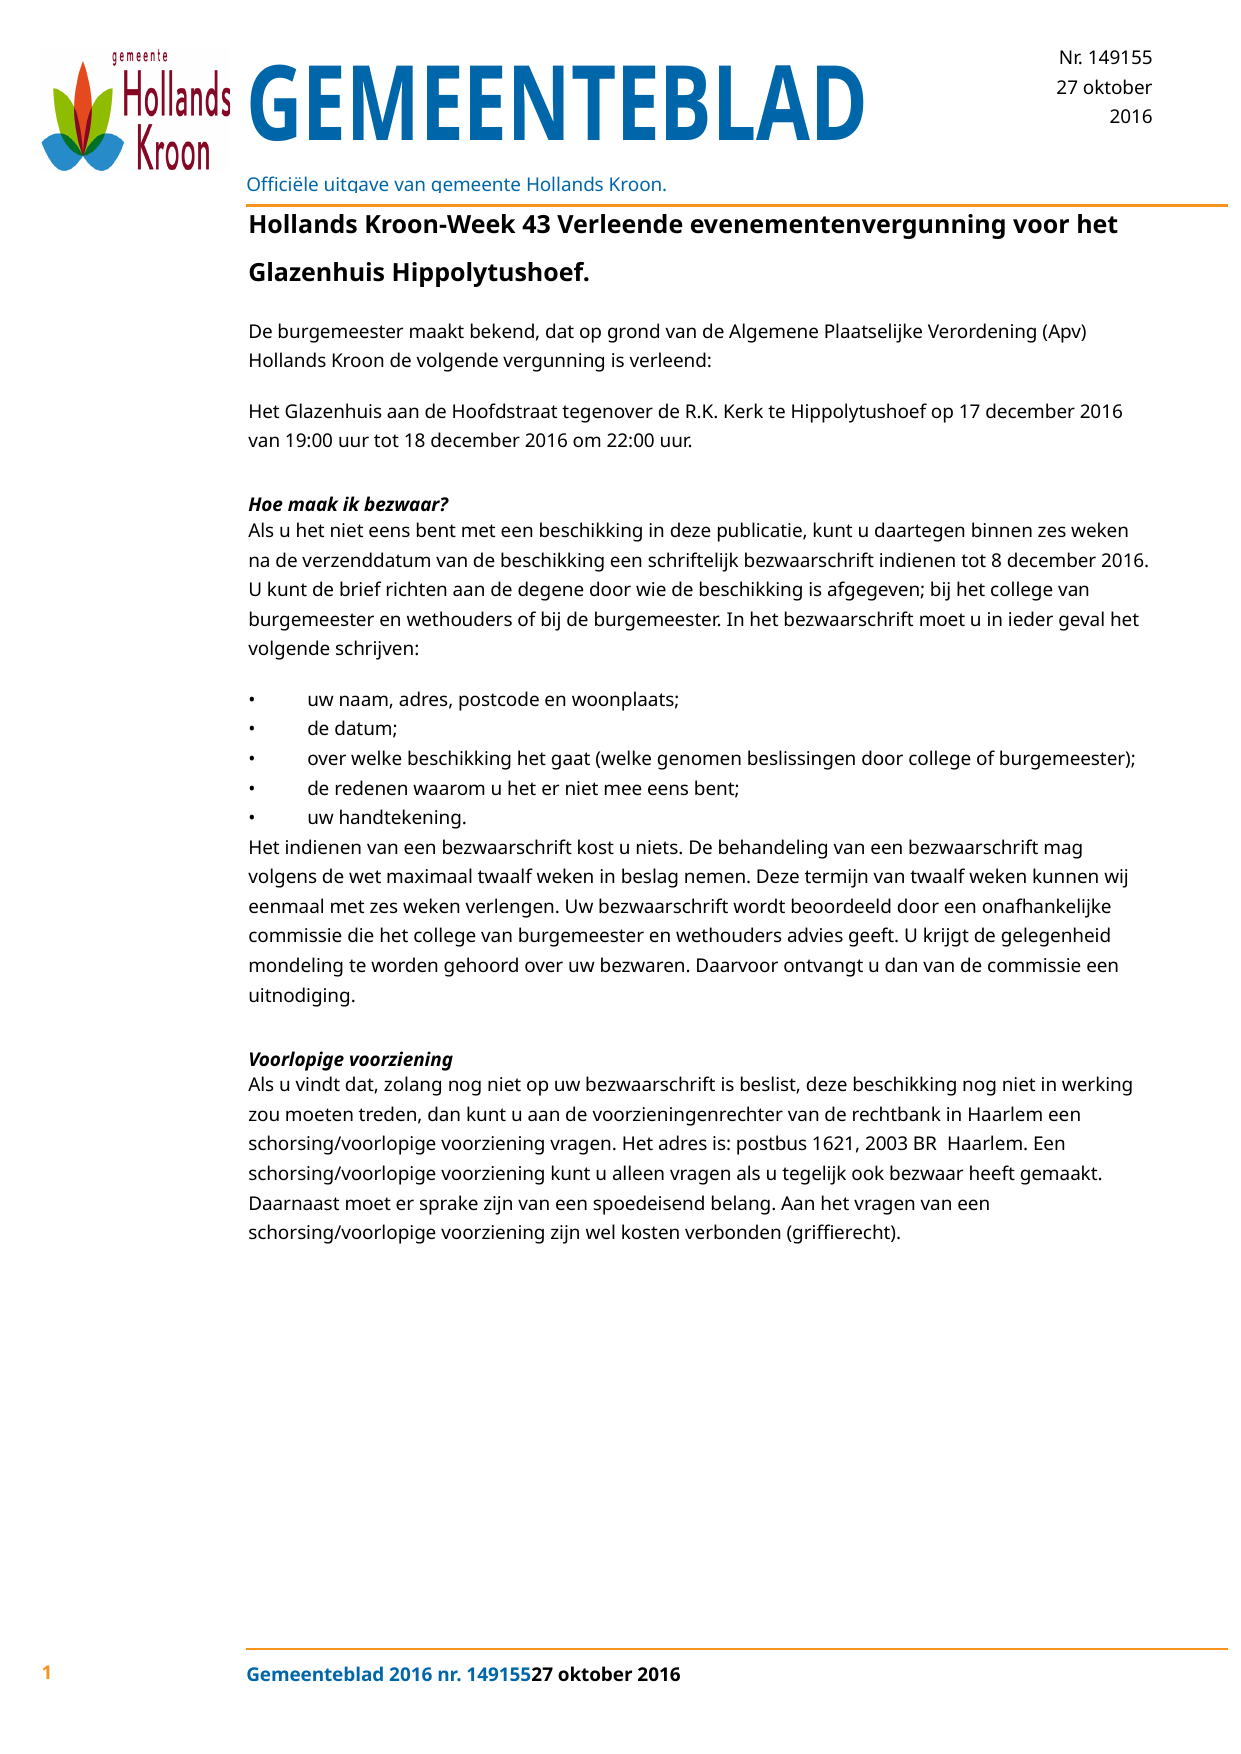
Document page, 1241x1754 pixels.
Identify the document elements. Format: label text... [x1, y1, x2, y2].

text Als u het niet eens bent met een beschikking in deze publicatie, kunt u daartegen binnen zes weken na de verzenddatum van de beschikking een schriftelijk bezwaarschrift indienen tot 8 december 2016. U kunt de brief richten aan de degene door wie de beschikking is afgegeven; bij het college van burgemeester en wethouders of bij de burgemeester. In het bezwaarschrift moet u in ieder geval het volgende schrijven: [248, 517, 1152, 661]
list de datum; [248, 716, 1152, 741]
text Als u vindt dat, zolang nog niet op uw bezwaarschrift is beslist, deze beschikking nog niet in werking zou moeten treden, dan kunt u aan de voorzieningenrechter van de rechtbank in Haarlem een schorsing/voorlopige voorziening vragen. Het adres is: postbus 1621, 2003 BR Haarlem. Een schorsing/voorlopige voorziening kunt u alleen vragen als u tegelijk ook bezwaar heeft gemaakt. Daarnaast moet er sprake zijn van een spoedeisend belang. Aan het vragen van een schorsing/voorlopige voorziening zijn wel kosten verbonden (griffierecht). [248, 1071, 1152, 1245]
text Het Glazenhuis aan de Hoofdstraat tegenover de R.K. Kerk te Hippolytushoef op 17 december 2016 van 19:00 uur tot 18 december 2016 om 22:00 uur. [248, 398, 1152, 453]
picture [41, 47, 231, 172]
text De burgemeester maakt bekend, dat op grond van de Algemene Plaatselijke Verordening (Apv) Hollands Kroon de volgende vergunning is verleend: [248, 318, 1152, 373]
list uw handtekening. [248, 804, 1152, 830]
text Hollands Kroon-Week 43 Verleende evenementenvergunning voor het Glazenhuis Hippolytushoef. [248, 207, 1152, 288]
list over welke beschikking het gaat (welke genomen beslissingen door college of burgemeester); [248, 745, 1152, 771]
list uw naam, adres, postcode en woonplaats; [248, 686, 1152, 712]
text Voorlopige voorziening [248, 1046, 1152, 1071]
list de redenen waarom u het er niet mee eens bent; [248, 775, 1152, 800]
text Het indienen van een bezwaarschrift kost u niets. De behandeling van een bezwaarschrift mag volgens de wet maximaal twaalf weken in beslag nemen. Deze termijn van twaalf weken kunnen wij eenmaal met zes weken verlengen. Uw bezwaarschrift wordt beoordeeld door een onafhankelijke commissie die het college van burgemeester en wethouders advies geeft. U krijgt de gelegenheid mondeling te worden gehoord over uw bezwaren. Daarvoor ontvangt u dan van de commissie een uitnodiging. [248, 834, 1152, 1007]
text Hoe maak ik bezwaar? [248, 491, 1152, 517]
